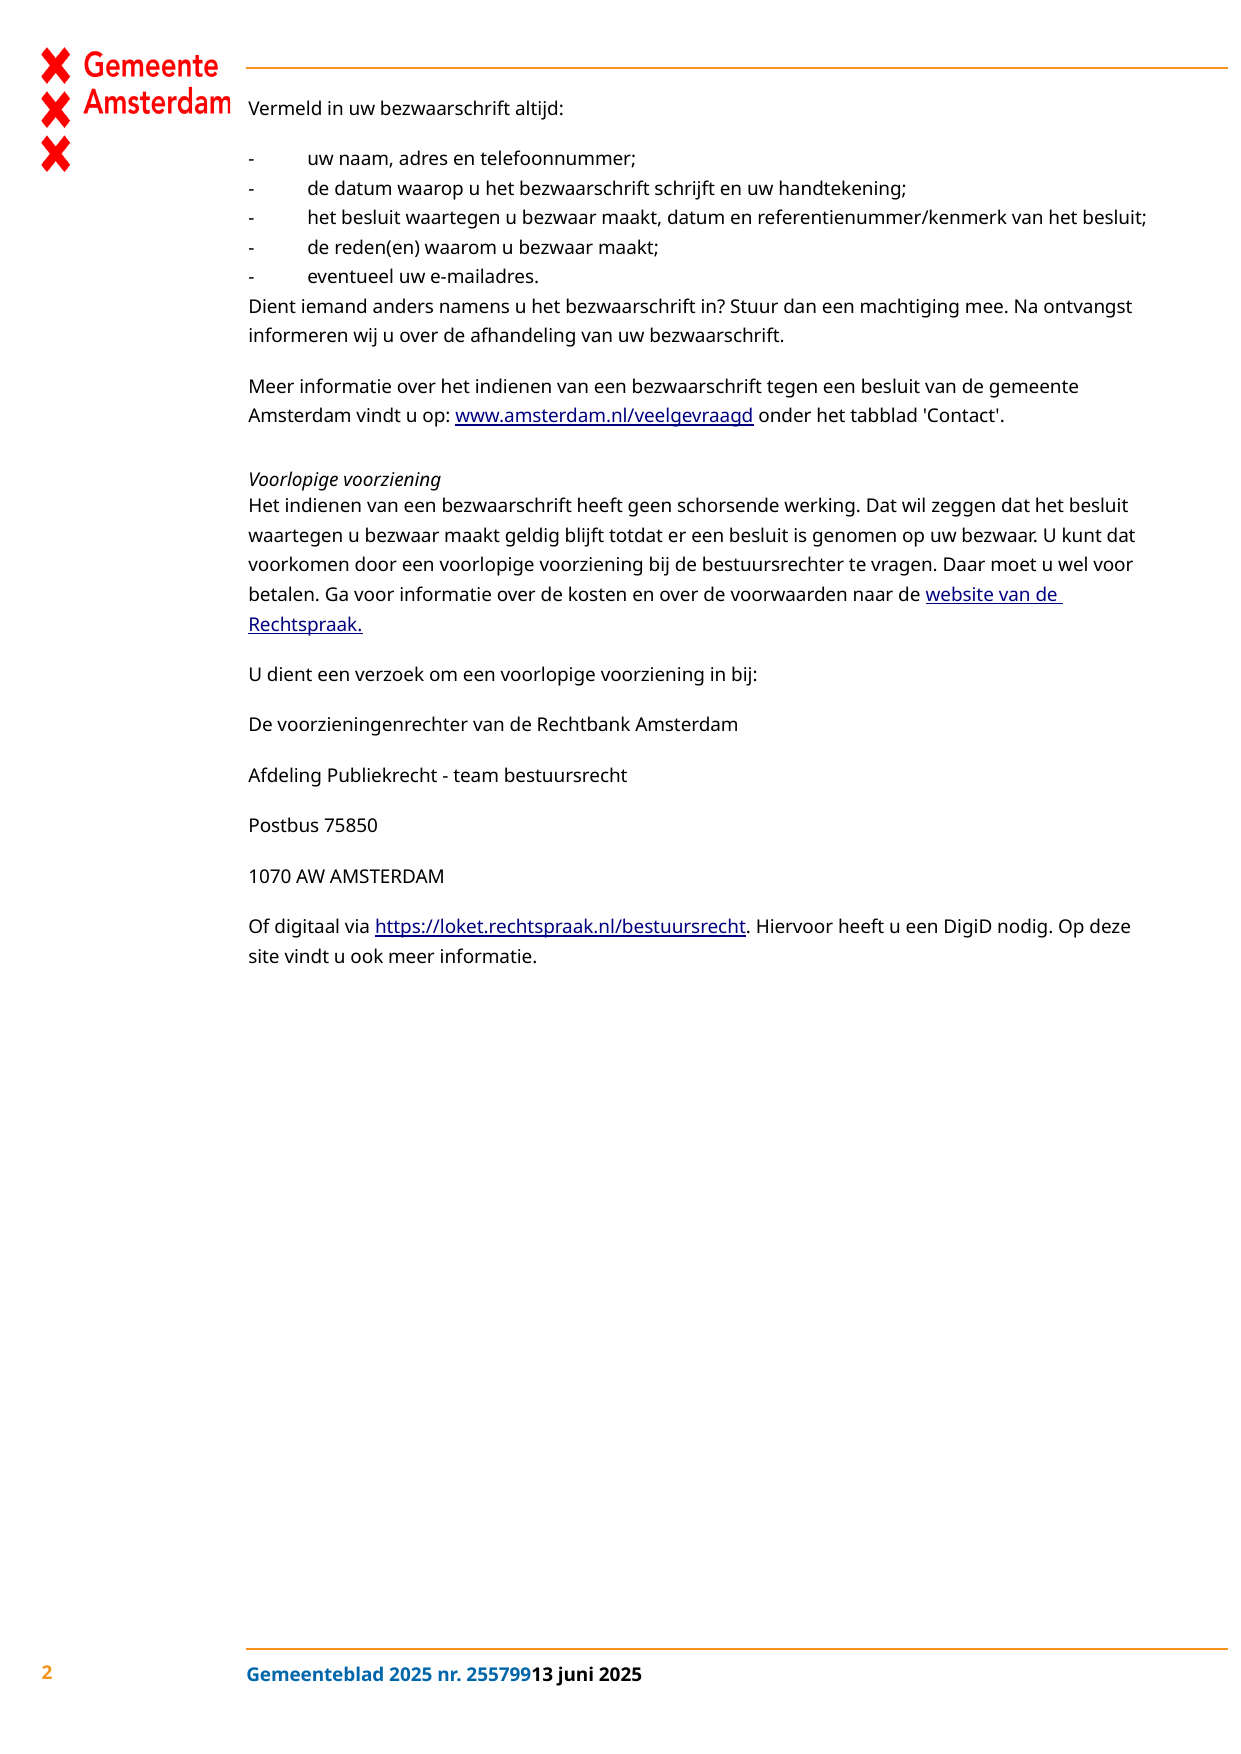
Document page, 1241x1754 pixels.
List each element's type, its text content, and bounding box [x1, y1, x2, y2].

text De voorzieningenrechter van de Rechtbank Amsterdam [248, 712, 1152, 737]
text Voorlopige voorziening [248, 467, 1152, 492]
text Meer informatie over het indienen van een bezwaarschrift tegen een besluit van de gemeente Amsterdam vindt u op: www.amsterdam.nl/veelgevraagd onder het tabblad 'Contact'. [248, 373, 1152, 428]
list de datum waarop u het bezwaarschrift schrijft en uw handtekening; [248, 175, 1152, 201]
list eventueel uw e-mailadres. [248, 263, 1152, 289]
text Postbus 75850 [248, 812, 1152, 838]
text Of digitaal via https://loket.rechtspraak.nl/bestuursrecht. Hiervoor heeft u een DigiD nodig. Op deze site vindt u ook meer informatie. [248, 913, 1152, 968]
list de reden(en) waarom u bezwaar maakt; [248, 234, 1152, 260]
text Het indienen van een bezwaarschrift heeft geen schorsende werking. Dat wil zeggen dat het besluit waartegen u bezwaar maakt geldig blijft totdat er een besluit is genomen op uw bezwaar. U kunt dat voorkomen door een voorlopige voorziening bij de bestuursrechter te vragen. Daar moet u wel voor betalen. Ga voor informatie over de kosten en over de voorwaarden naar de website van de Rechtspraak. [248, 492, 1152, 636]
text 1070 AW AMSTERDAM [248, 863, 1152, 888]
list uw naam, adres en telefoonnummer; [248, 145, 1152, 171]
list het besluit waartegen u bezwaar maakt, datum en referentienummer/kenmerk van het besluit; [248, 204, 1152, 230]
text U dient een verzoek om een voorlopige voorziening in bij: [248, 661, 1152, 687]
picture [41, 47, 231, 172]
text Dient iemand anders namens u het bezwaarschrift in? Stuur dan een machtiging mee. Na ontvangst informeren wij u over de afhandeling van uw bezwaarschrift. [248, 293, 1152, 348]
text Afdeling Publiekrecht - team bestuursrecht [248, 762, 1152, 788]
text Vermeld in uw bezwaarschrift altijd: [248, 95, 1152, 121]
